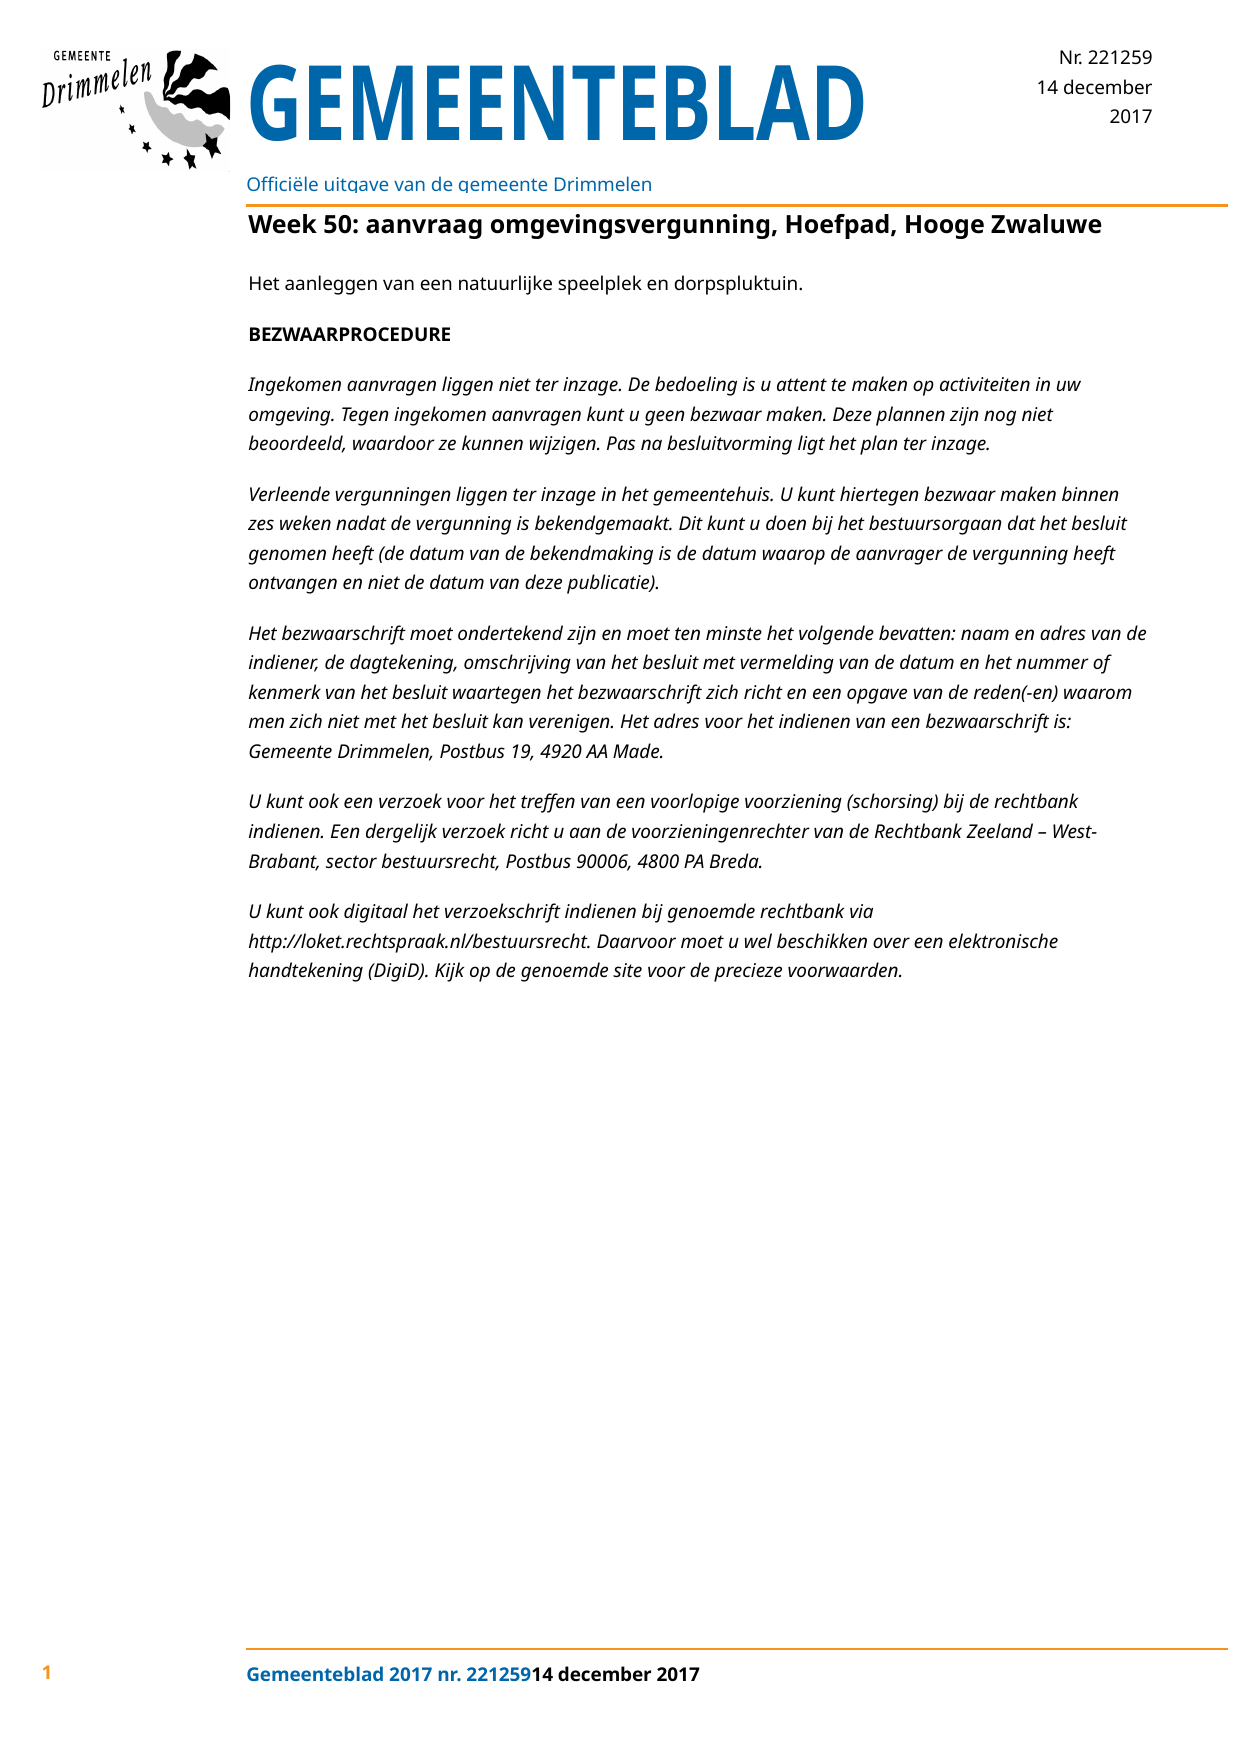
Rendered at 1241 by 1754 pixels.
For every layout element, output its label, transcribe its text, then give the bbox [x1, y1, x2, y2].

text U kunt ook digitaal het verzoekschrift indienen bij genoemde rechtbank via http://loket.rechtspraak.nl/bestuursrecht. Daarvoor moet u wel beschikken over een elektronische handtekening (DigiD). Kijk op de genoemde site voor de precieze voorwaarden. [248, 898, 1152, 983]
text Het bezwaarschrift moet ondertekend zijn en moet ten minste het volgende bevatten: naam en adres van de indiener, de dagtekening, omschrijving van het besluit met vermelding van de datum en het nummer of kenmerk van het besluit waartegen het bezwaarschrift zich richt en een opgave van de reden(-en) waarom men zich niet met het besluit kan verenigen. Het adres voor het indienen van een bezwaarschrift is: Gemeente Drimmelen, Postbus 19, 4920 AA Made. [248, 620, 1152, 764]
text Week 50: aanvraag omgevingsvergunning, Hoefpad, Hooge Zwaluwe [248, 207, 1152, 241]
text Ingekomen aanvragen liggen niet ter inzage. De bedoeling is u attent te maken op activiteiten in uw omgeving. Tegen ingekomen aanvragen kunt u geen bezwaar maken. Deze plannen zijn nog niet beoordeeld, waardoor ze kunnen wijzigen. Pas na besluitvorming ligt het plan ter inzage. [248, 371, 1152, 456]
picture [41, 47, 231, 172]
text Verleende vergunningen liggen ter inzage in het gemeentehuis. U kunt hiertegen bezwaar maken binnen zes weken nadat de vergunning is bekendgemaakt. Dit kunt u doen bij het bestuursorgaan dat het besluit genomen heeft (de datum van de bekendmaking is de datum waarop de aanvrager de vergunning heeft ontvangen en niet de datum van deze publicatie). [248, 481, 1152, 595]
text U kunt ook een verzoek voor het treffen van een voorlopige voorziening (schorsing) bij de rechtbank indienen. Een dergelijk verzoek richt u aan de voorzieningenrechter van de Rechtbank Zeeland – West-Brabant, sector bestuursrecht, Postbus 90006, 4800 PA Breda. [248, 789, 1152, 873]
text Het aanleggen van een natuurlijke speelplek en dorpspluktuin. [248, 270, 1152, 296]
text BEZWAARPROCEDURE [248, 321, 1152, 346]
